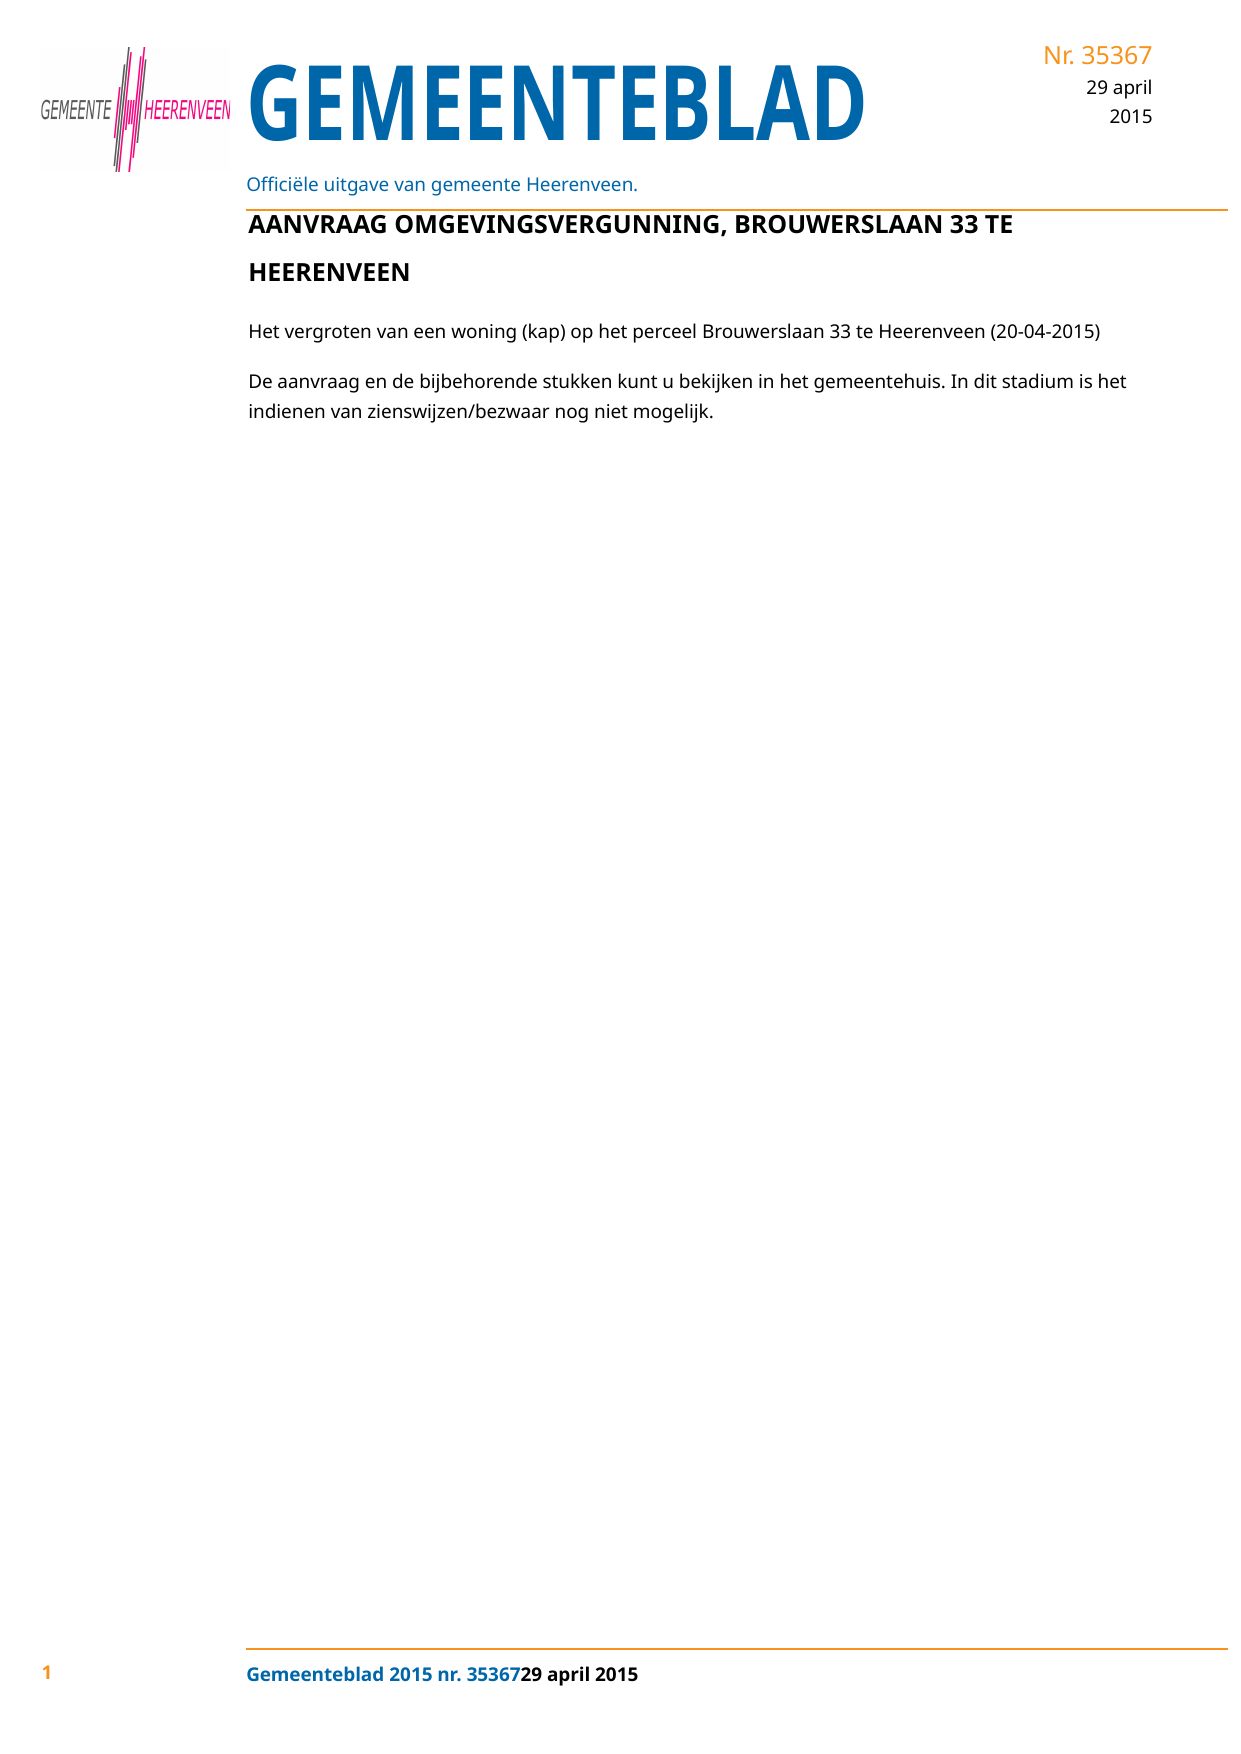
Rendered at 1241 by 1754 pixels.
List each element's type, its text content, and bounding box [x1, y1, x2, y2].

picture [41, 47, 231, 172]
text Het vergroten van een woning (kap) op het perceel Brouwerslaan 33 te Heerenveen (20-04-2015) [248, 318, 1152, 344]
text AANVRAAG OMGEVINGSVERGUNNING, BROUWERSLAAN 33 TE HEERENVEEN [248, 211, 1152, 288]
text De aanvraag en de bijbehorende stukken kunt u bekijken in het gemeentehuis. In dit stadium is het indienen van zienswijzen/bezwaar nog niet mogelijk. [248, 368, 1152, 424]
